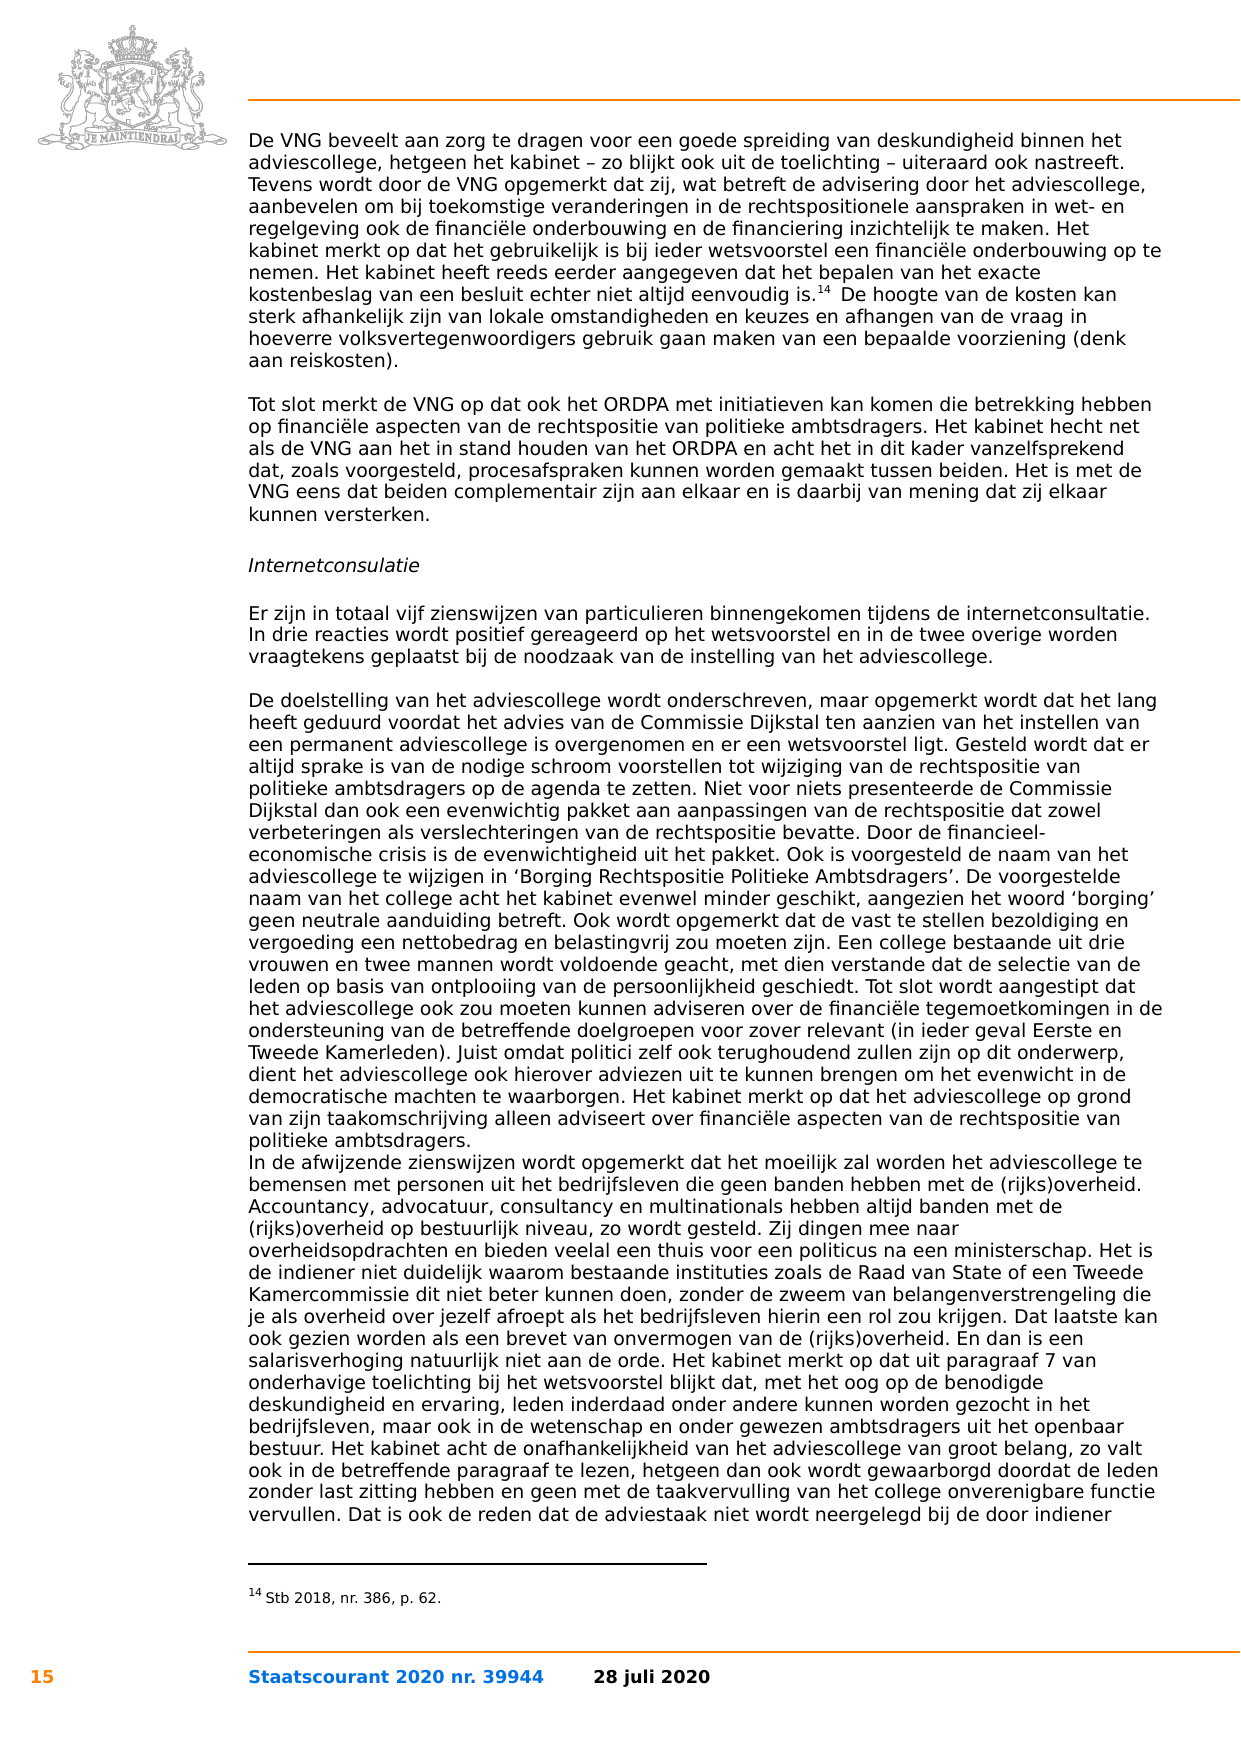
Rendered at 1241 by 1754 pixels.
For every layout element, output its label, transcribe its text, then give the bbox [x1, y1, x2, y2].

text Tot slot merkt de VNG op dat ook het ORDPA met initiatieven kan komen die betrekking hebben op financiële aspecten van de rechtspositie van politieke ambtsdragers. Het kabinet hecht net als de VNG aan het in stand houden van het ORDPA en acht het in dit kader vanzelfsprekend dat, zoals voorgesteld, procesafspraken kunnen worden gemaakt tussen beiden. Het is met de VNG eens dat beiden complementair zijn aan elkaar en is daarbij van mening dat zij elkaar kunnen versterken. [248, 393, 1163, 525]
picture [38, 25, 227, 150]
subtitle Internetconsulatie [248, 555, 1163, 577]
text Er zijn in totaal vijf zienswijzen van particulieren binnengekomen tijdens de internetconsultatie. In drie reacties wordt positief gereageerd op het wetsvoorstel en in de twee overige worden vraagtekens geplaatst bij de noodzaak van de instelling van het adviescollege. [248, 602, 1163, 668]
text Stb 2018, nr. 386, p. 62. [248, 1586, 1163, 1608]
text De VNG beveelt aan zorg te dragen voor een goede spreiding van deskundigheid binnen het adviescollege, hetgeen het kabinet – zo blijkt ook uit de toelichting – uiteraard ook nastreeft. Tevens wordt door de VNG opgemerkt dat zij, wat betreft de advisering door het adviescollege, aanbevelen om bij toekomstige veranderingen in de rechtspositionele aanspraken in wet- en regelgeving ook de financiële onderbouwing en de financiering inzichtelijk te maken. Het kabinet merkt op dat het gebruikelijk is bij ieder wetsvoorstel een financiële onderbouwing op te nemen. Het kabinet heeft reeds eerder aangegeven dat het bepalen van het exacte kostenbeslag van een besluit echter niet altijd eenvoudig is. De hoogte van de kosten kan sterk afhankelijk zijn van lokale omstandigheden en keuzes en afhangen van de vraag in hoeverre volksvertegenwoordigers gebruik gaan maken van een bepaalde voorziening (denk aan reiskosten). [248, 130, 1163, 372]
text De doelstelling van het adviescollege wordt onderschreven, maar opgemerkt wordt dat het lang heeft geduurd voordat het advies van de Commissie Dijkstal ten aanzien van het instellen van een permanent adviescollege is overgenomen en er een wetsvoorstel ligt. Gesteld wordt dat er altijd sprake is van de nodige schroom voorstellen tot wijziging van de rechtspositie van politieke ambtsdragers op de agenda te zetten. Niet voor niets presenteerde de Commissie Dijkstal dan ook een evenwichtig pakket aan aanpassingen van de rechtspositie dat zowel verbeteringen als verslechteringen van de rechtspositie bevatte. Door de financieel-economische crisis is de evenwichtigheid uit het pakket. Ook is voorgesteld de naam van het adviescollege te wijzigen in ‘Borging Rechtspositie Politieke Ambtsdragers’. De voorgestelde naam van het college acht het kabinet evenwel minder geschikt, aangezien het woord ‘borging’ geen neutrale aanduiding betreft. Ook wordt opgemerkt dat de vast te stellen bezoldiging en vergoeding een nettobedrag en belastingvrij zou moeten zijn. Een college bestaande uit drie vrouwen en twee mannen wordt voldoende geacht, met dien verstande dat de selectie van de leden op basis van ontplooiing van de persoonlijkheid geschiedt. Tot slot wordt aangestipt dat het adviescollege ook zou moeten kunnen adviseren over de financiële tegemoetkomingen in de ondersteuning van de betreffende doelgroepen voor zover relevant (in ieder geval Eerste en Tweede Kamerleden). Juist omdat politici zelf ook terughoudend zullen zijn op dit onderwerp, dient het adviescollege ook hierover adviezen uit te kunnen brengen om het evenwicht in de democratische machten te waarborgen. Het kabinet merkt op dat het adviescollege op grond van zijn taakomschrijving alleen adviseert over financiële aspecten van de rechtspositie van politieke ambtsdragers. [248, 690, 1163, 1152]
text In de afwijzende zienswijzen wordt opgemerkt dat het moeilijk zal worden het adviescollege te bemensen met personen uit het bedrijfsleven die geen banden hebben met de (rijks)overheid. Accountancy, advocatuur, consultancy en multinationals hebben altijd banden met de (rijks)overheid op bestuurlijk niveau, zo wordt gesteld. Zij dingen mee naar overheidsopdrachten en bieden veelal een thuis voor een politicus na een ministerschap. Het is de indiener niet duidelijk waarom bestaande instituties zoals de Raad van State of een Tweede Kamercommissie dit niet beter kunnen doen, zonder de zweem van belangenverstrengeling die je als overheid over jezelf afroept als het bedrijfsleven hierin een rol zou krijgen. Dat laatste kan ook gezien worden als een brevet van onvermogen van de (rijks)overheid. En dan is een salarisverhoging natuurlijk niet aan de orde. Het kabinet merkt op dat uit paragraaf 7 van onderhavige toelichting bij het wetsvoorstel blijkt dat, met het oog op de benodigde deskundigheid en ervaring, leden inderdaad onder andere kunnen worden gezocht in het bedrijfsleven, maar ook in de wetenschap en onder gewezen ambtsdragers uit het openbaar bestuur. Het kabinet acht de onafhankelijkheid van het adviescollege van groot belang, zo valt ook in de betreffende paragraaf te lezen, hetgeen dan ook wordt gewaarborgd doordat de leden zonder last zitting hebben en geen met de taakvervulling van het college onverenigbare functie vervullen. Dat is ook de reden dat de adviestaak niet wordt neergelegd bij de door indiener [248, 1152, 1163, 1525]
